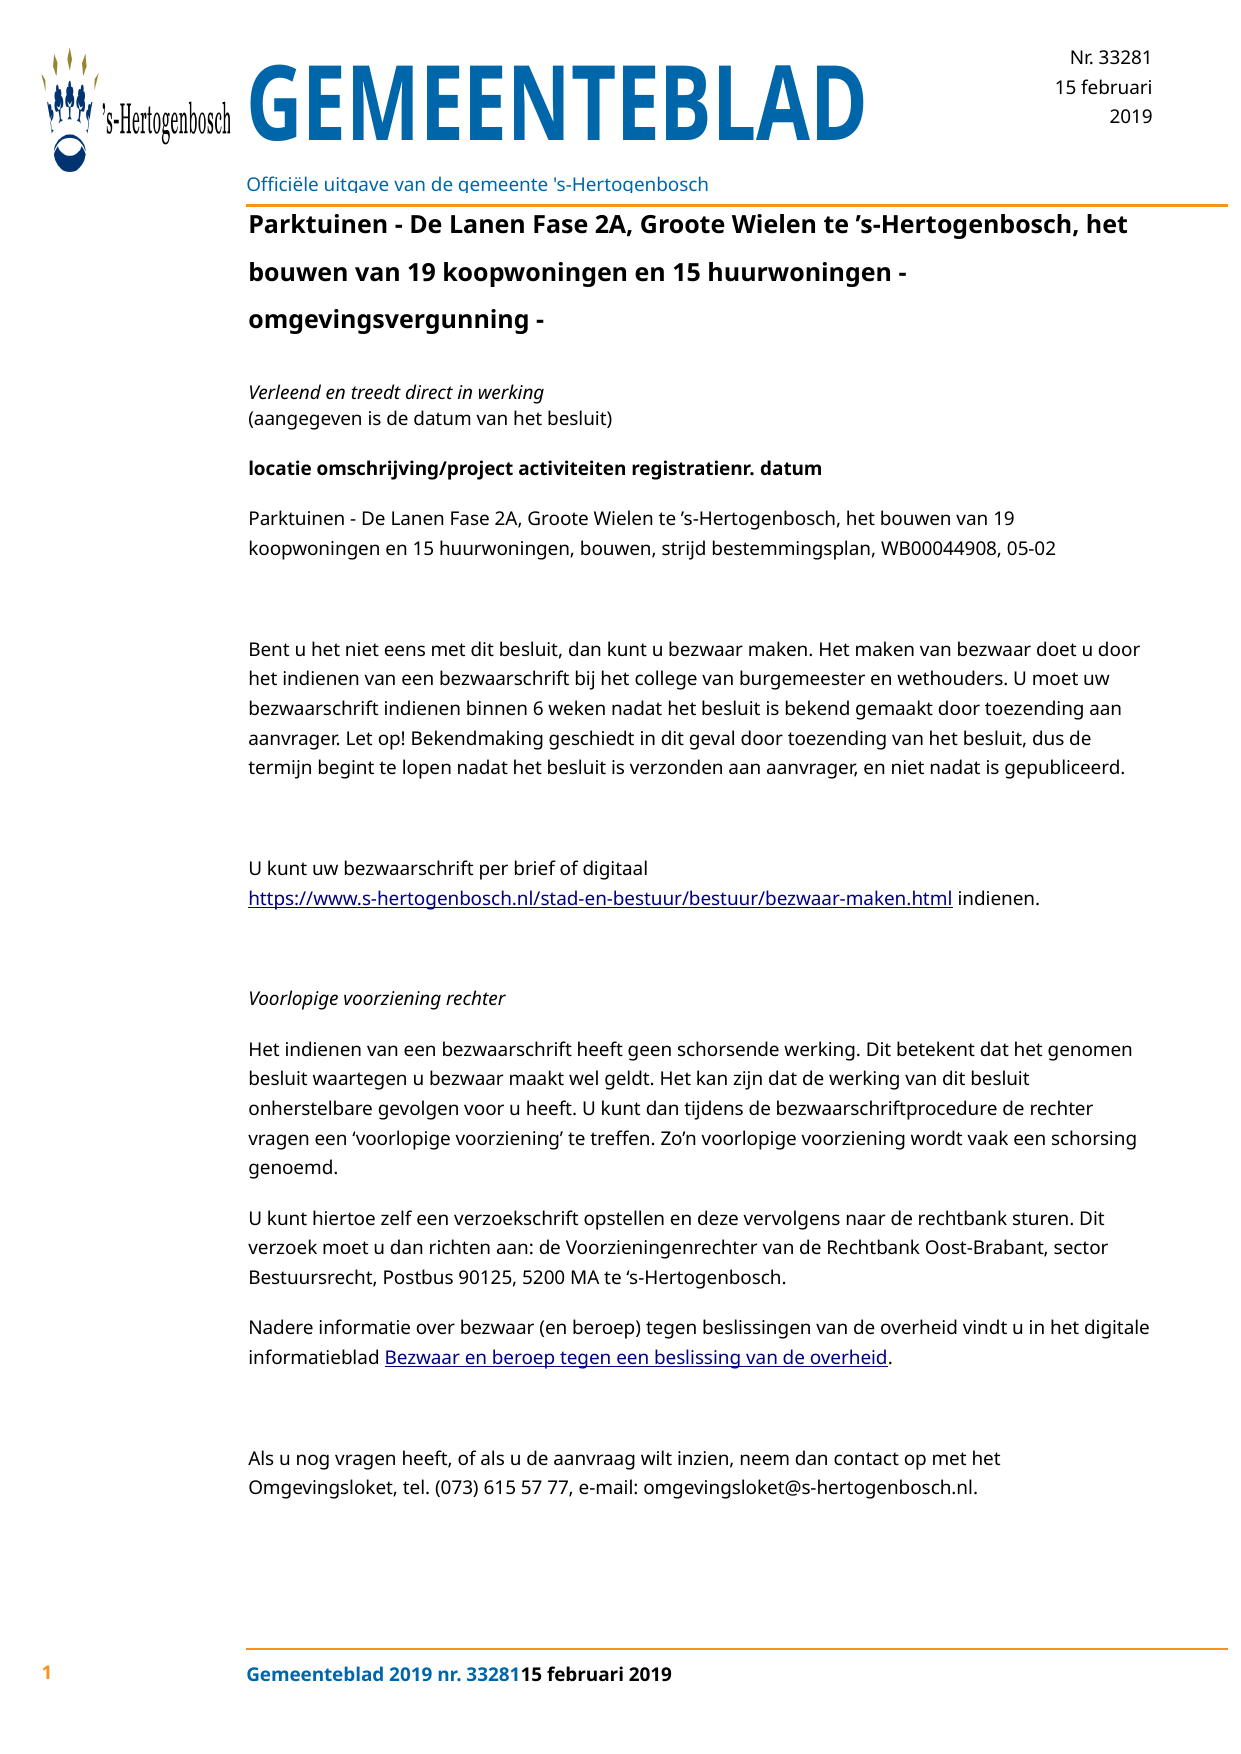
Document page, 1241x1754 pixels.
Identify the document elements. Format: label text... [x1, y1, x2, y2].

text U kunt uw bezwaarschrift per brief of digitaal https://www.s-hertogenbosch.nl/stad-en-bestuur/bestuur/bezwaar-maken.html indienen. [248, 855, 1152, 911]
text U kunt hiertoe zelf een verzoekschrift opstellen en deze vervolgens naar de rechtbank sturen. Dit verzoek moet u dan richten aan: de Voorzieningenrechter van de Rechtbank Oost-Brabant, sector Bestuursrecht, Postbus 90125, 5200 MA te ‘s-Hertogenbosch. [248, 1205, 1152, 1290]
text Het indienen van een bezwaarschrift heeft geen schorsende werking. Dit betekent dat het genomen besluit waartegen u bezwaar maakt wel geldt. Het kan zijn dat de werking van dit besluit onherstelbare gevolgen voor u heeft. U kunt dan tijdens de bezwaarschriftprocedure de rechter vragen een ‘voorlopige voorziening’ te treffen. Zo’n voorlopige voorziening wordt vaak een schorsing genoemd. [248, 1036, 1152, 1180]
text Als u nog vragen heeft, of als u de aanvraag wilt inzien, neem dan contact op met het Omgevingsloket, tel. (073) 615 57 77, e-mail: omgevingsloket@s-hertogenbosch.nl. [248, 1445, 1152, 1500]
text Nadere informatie over bezwaar (en beroep) tegen beslissingen van de overheid vindt u in het digitale informatieblad Bezwaar en beroep tegen een beslissing van de overheid. [248, 1314, 1152, 1370]
text Bent u het niet eens met dit besluit, dan kunt u bezwaar maken. Het maken van bezwaar doet u door het indienen van een bezwaarschrift bij het college van burgemeester en wethouders. U moet uw bezwaarschrift indienen binnen 6 weken nadat het besluit is bekend gemaakt door toezending aan aanvrager. Let op! Bekendmaking geschiedt in dit geval door toezending van het besluit, dus de termijn begint te lopen nadat het besluit is verzonden aan aanvrager, en niet nadat is gepubliceerd. [248, 636, 1152, 780]
text locatie omschrijving/project activiteiten registratienr. datum [248, 455, 1152, 481]
text Parktuinen - De Lanen Fase 2A, Groote Wielen te ’s-Hertogenbosch, het bouwen van 19 koopwoningen en 15 huurwoningen, bouwen, strijd bestemmingsplan, WB00044908, 05-02 [248, 506, 1152, 561]
text Parktuinen - De Lanen Fase 2A, Groote Wielen te ’s-Hertogenbosch, het bouwen van 19 koopwoningen en 15 huurwoningen - omgevingsvergunning - [248, 207, 1152, 336]
picture [41, 47, 231, 172]
text Verleend en treedt direct in werking [248, 379, 1152, 405]
text Voorlopige voorziening rechter [248, 986, 1152, 1011]
text (aangegeven is de datum van het besluit) [248, 405, 1152, 431]
